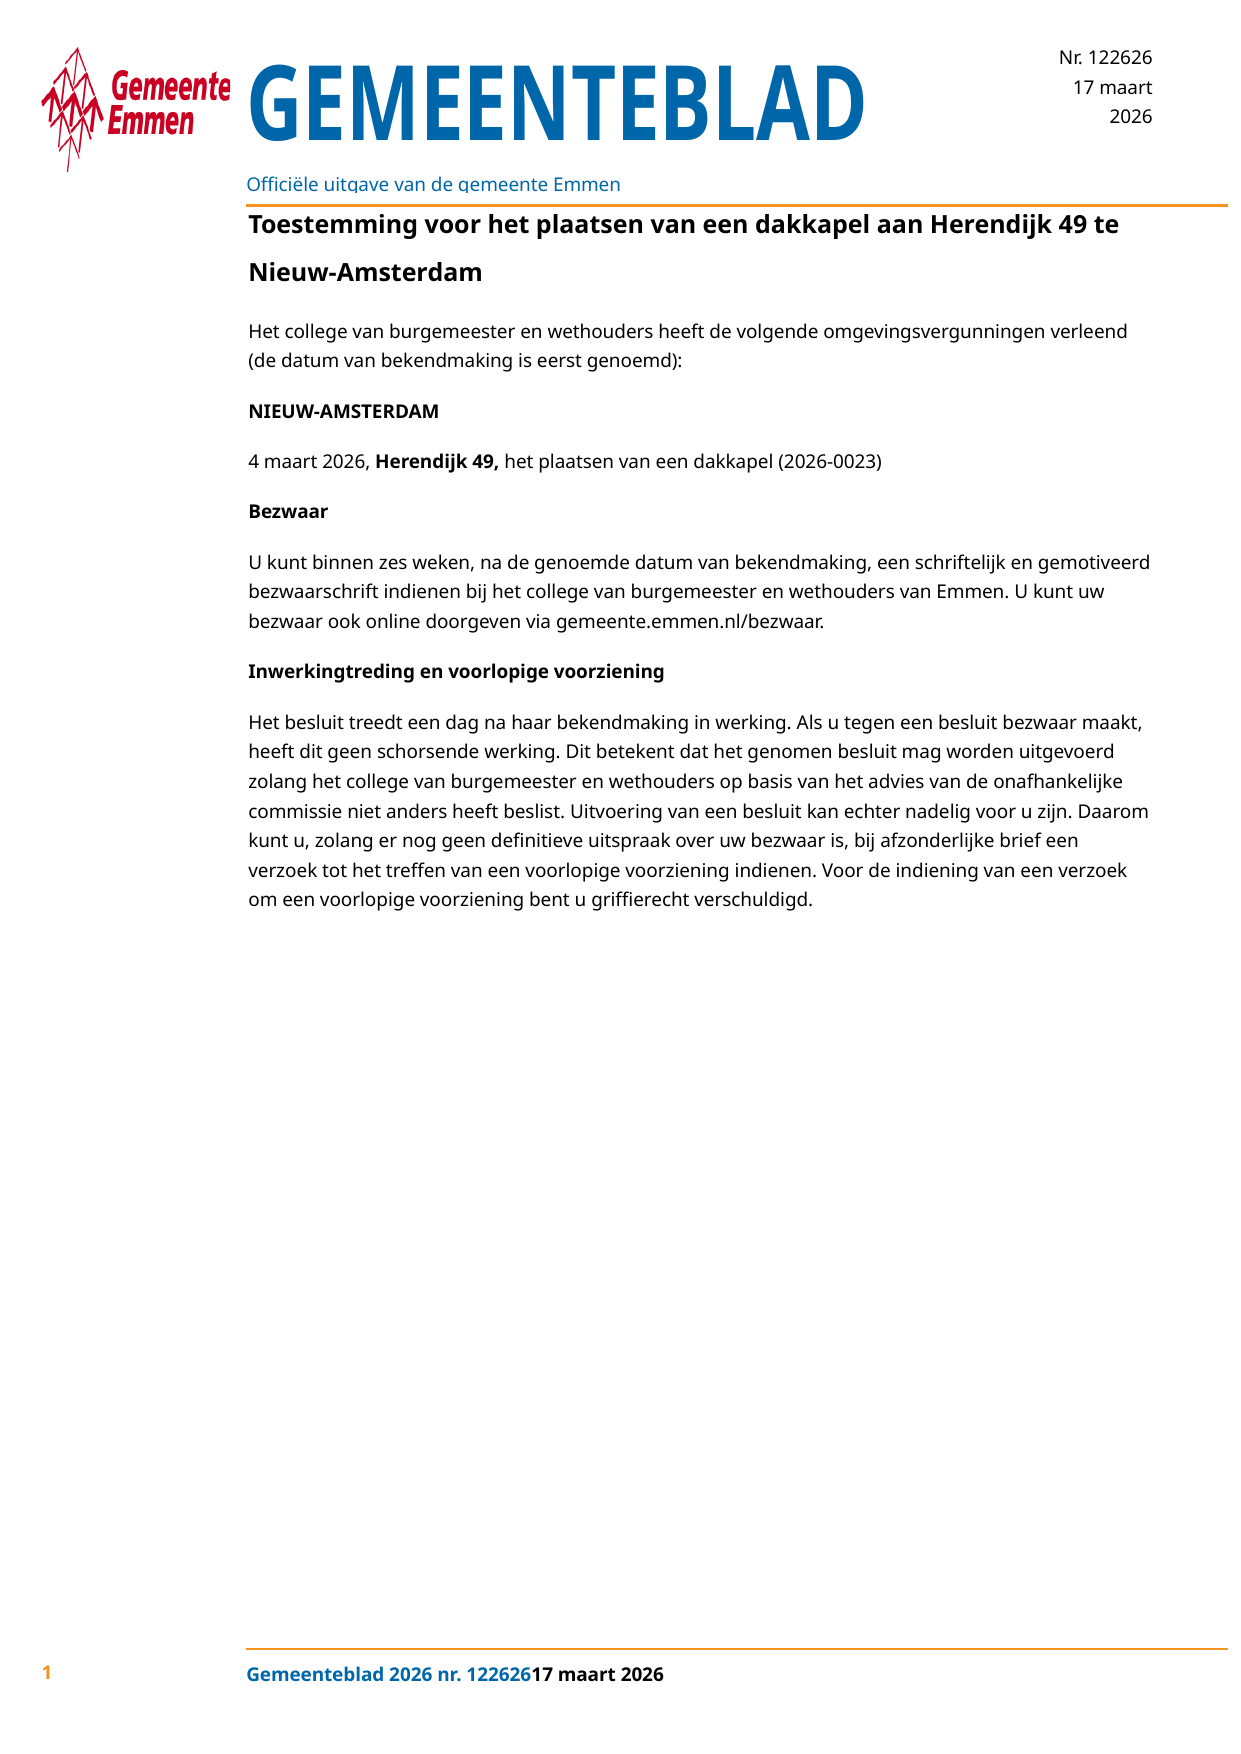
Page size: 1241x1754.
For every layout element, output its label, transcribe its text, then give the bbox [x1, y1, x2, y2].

picture [41, 47, 231, 172]
text Toestemming voor het plaatsen van een dakkapel aan Herendijk 49 te Nieuw-Amsterdam [248, 207, 1152, 288]
text 4 maart 2026, Herendijk 49, het plaatsen van een dakkapel (2026-0023) [248, 448, 1152, 474]
text Inwerkingtreding en voorlopige voorziening [248, 659, 1152, 684]
text Het besluit treedt een dag na haar bekendmaking in werking. Als u tegen een besluit bezwaar maakt, heeft dit geen schorsende werking. Dit betekent dat het genomen besluit mag worden uitgevoerd zolang het college van burgemeester en wethouders op basis van het advies van de onafhankelijke commissie niet anders heeft beslist. Uitvoering van een besluit kan echter nadelig voor u zijn. Daarom kunt u, zolang er nog geen definitieve uitspraak over uw bezwaar is, bij afzonderlijke brief een verzoek tot het treffen van een voorlopige voorziening indienen. Voor de indiening van een verzoek om een voorlopige voorziening bent u griffierecht verschuldigd. [248, 709, 1152, 912]
text U kunt binnen zes weken, na de genoemde datum van bekendmaking, een schriftelijk en gemotiveerd bezwaarschrift indienen bij het college van burgemeester en wethouders van Emmen. U kunt uw bezwaar ook online doorgeven via gemeente.emmen.nl/bezwaar. [248, 549, 1152, 634]
text Het college van burgemeester en wethouders heeft de volgende omgevingsvergunningen verleend (de datum van bekendmaking is eerst genoemd): [248, 318, 1152, 373]
text Bezwaar [248, 499, 1152, 524]
text NIEUW-AMSTERDAM [248, 398, 1152, 424]
